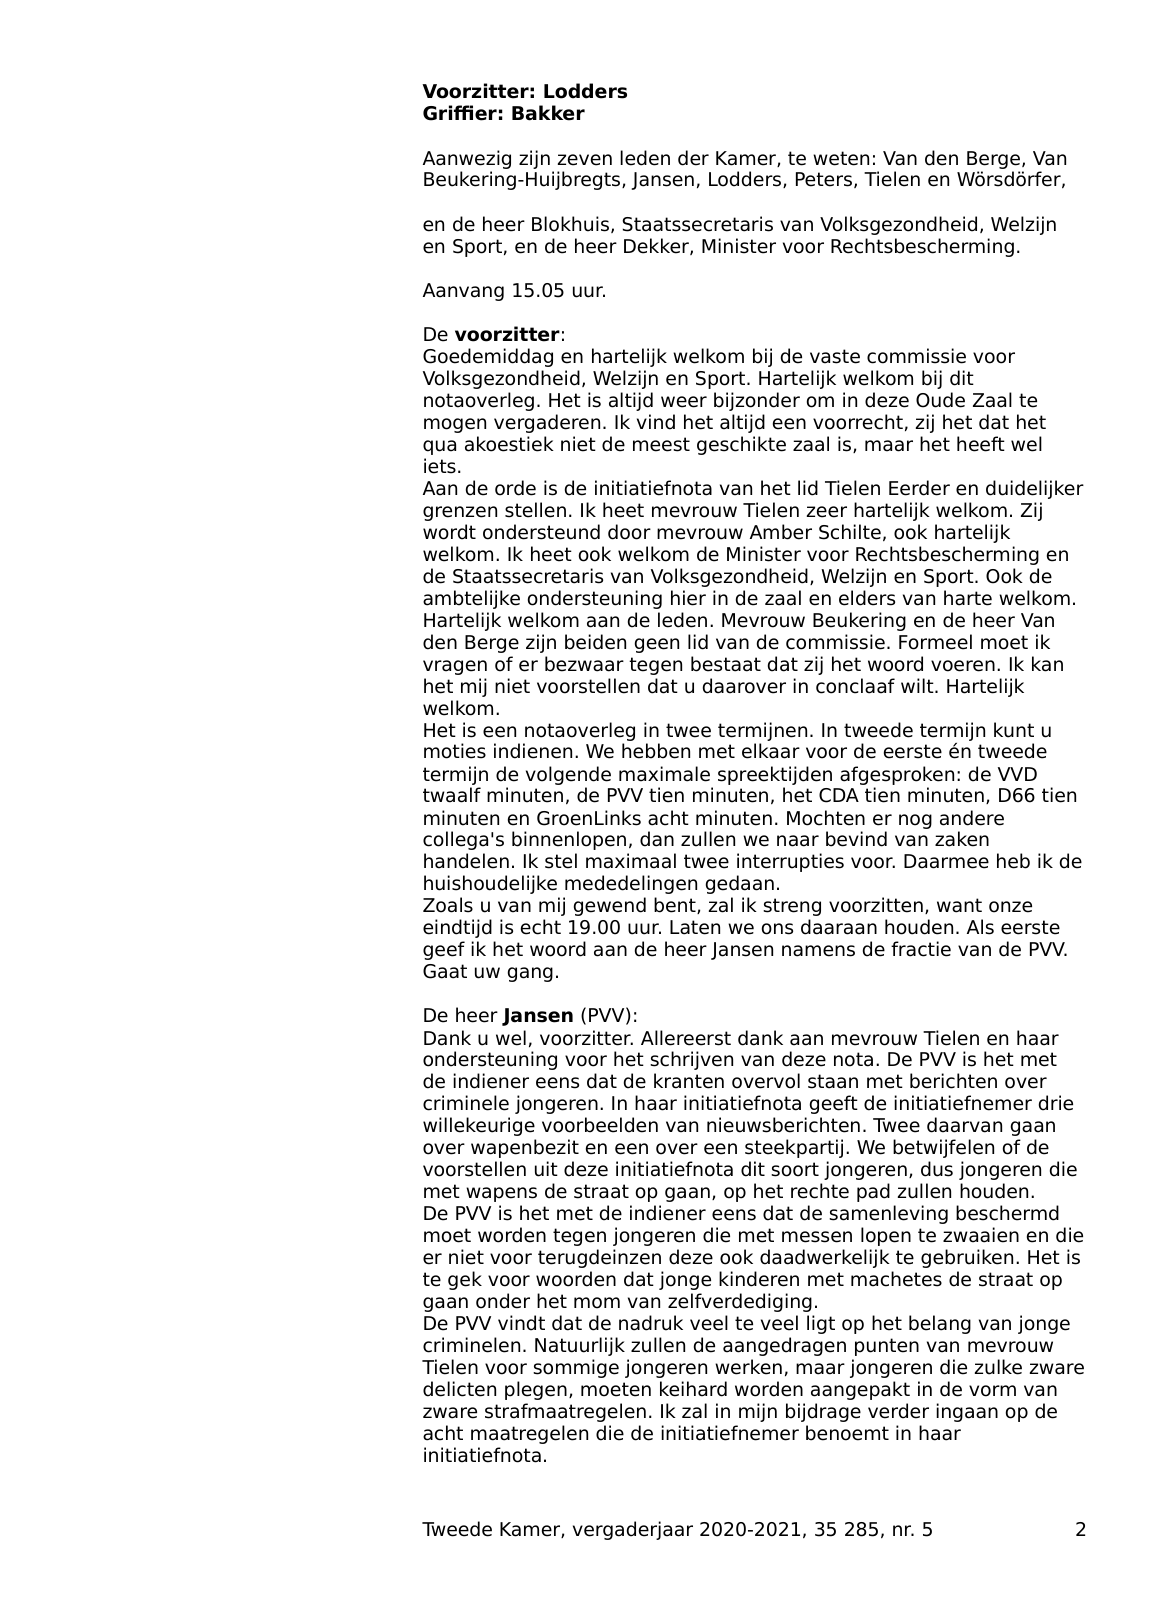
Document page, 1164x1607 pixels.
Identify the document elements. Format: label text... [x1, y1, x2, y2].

text De PVV vindt dat de nadruk veel te veel ligt op het belang van jonge criminelen. Natuurlijk zullen de aangedragen punten van mevrouw Tielen voor sommige jongeren werken, maar jongeren die zulke zware delicten plegen, moeten keihard worden aangepakt in de vorm van zware strafmaatregelen. Ik zal in mijn bijdrage verder ingaan op de acht maatregelen die de initiatiefnemer benoemt in haar initiatiefnota. [422, 1313, 1087, 1467]
text Aanvang 15.05 uur. [422, 280, 1087, 302]
text Griffier: Bakker [422, 103, 1087, 125]
text Goedemiddag en hartelijk welkom bij de vaste commissie voor Volksgezondheid, Welzijn en Sport. Hartelijk welkom bij dit notaoverleg. Het is altijd weer bijzonder om in deze Oude Zaal te mogen vergaderen. Ik vind het altijd een voorrecht, zij het dat het qua akoestiek niet de meest geschikte zaal is, maar het heeft wel iets. [422, 346, 1087, 478]
text en de heer Blokhuis, Staatssecretaris van Volksgezondheid, Welzijn en Sport, en de heer Dekker, Minister voor Rechtsbescherming. [422, 213, 1087, 257]
text Aan de orde is de initiatiefnota van het lid Tielen Eerder en duidelijker grenzen stellen. Ik heet mevrouw Tielen zeer hartelijk welkom. Zij wordt ondersteund door mevrouw Amber Schilte, ook hartelijk welkom. Ik heet ook welkom de Minister voor Rechtsbescherming en de Staatssecretaris van Volksgezondheid, Welzijn en Sport. Ook de ambtelijke ondersteuning hier in de zaal en elders van harte welkom. Hartelijk welkom aan de leden. Mevrouw Beukering en de heer Van den Berge zijn beiden geen lid van de commissie. Formeel moet ik vragen of er bezwaar tegen bestaat dat zij het woord voeren. Ik kan het mij niet voorstellen dat u daarover in conclaaf wilt. Hartelijk welkom. [422, 478, 1087, 719]
text De PVV is het met de indiener eens dat de samenleving beschermd moet worden tegen jongeren die met messen lopen te zwaaien en die er niet voor terugdeinzen deze ook daadwerkelijk te gebruiken. Het is te gek voor woorden dat jonge kinderen met machetes de straat op gaan onder het mom van zelfverdediging. [422, 1203, 1087, 1313]
text Aanwezig zijn zeven leden der Kamer, te weten: Van den Berge, Van Beukering-Huijbregts, Jansen, Lodders, Peters, Tielen en Wörsdörfer, [422, 147, 1087, 191]
text Zoals u van mij gewend bent, zal ik streng voorzitten, want onze eindtijd is echt 19.00 uur. Laten we ons daaraan houden. Als eerste geef ik het woord aan de heer Jansen namens de fractie van de PVV. Gaat uw gang. [422, 895, 1087, 983]
text De voorzitter: [422, 324, 1087, 346]
text Het is een notaoverleg in twee termijnen. In tweede termijn kunt u moties indienen. We hebben met elkaar voor de eerste én tweede termijn de volgende maximale spreektijden afgesproken: de VVD twaalf minuten, de PVV tien minuten, het CDA tien minuten, D66 tien minuten en GroenLinks acht minuten. Mochten er nog andere collega's binnenlopen, dan zullen we naar bevind van zaken handelen. Ik stel maximaal twee interrupties voor. Daarmee heb ik de huishoudelijke mededelingen gedaan. [422, 719, 1087, 895]
text Voorzitter: Lodders [422, 81, 1087, 103]
text Dank u wel, voorzitter. Allereerst dank aan mevrouw Tielen en haar ondersteuning voor het schrijven van deze nota. De PVV is het met de indiener eens dat de kranten overvol staan met berichten over criminele jongeren. In haar initiatiefnota geeft de initiatiefnemer drie willekeurige voorbeelden van nieuwsberichten. Twee daarvan gaan over wapenbezit en een over een steekpartij. We betwijfelen of de voorstellen uit deze initiatiefnota dit soort jongeren, dus jongeren die met wapens de straat op gaan, op het rechte pad zullen houden. [422, 1027, 1087, 1203]
text De heer Jansen (PVV): [422, 1005, 1087, 1027]
